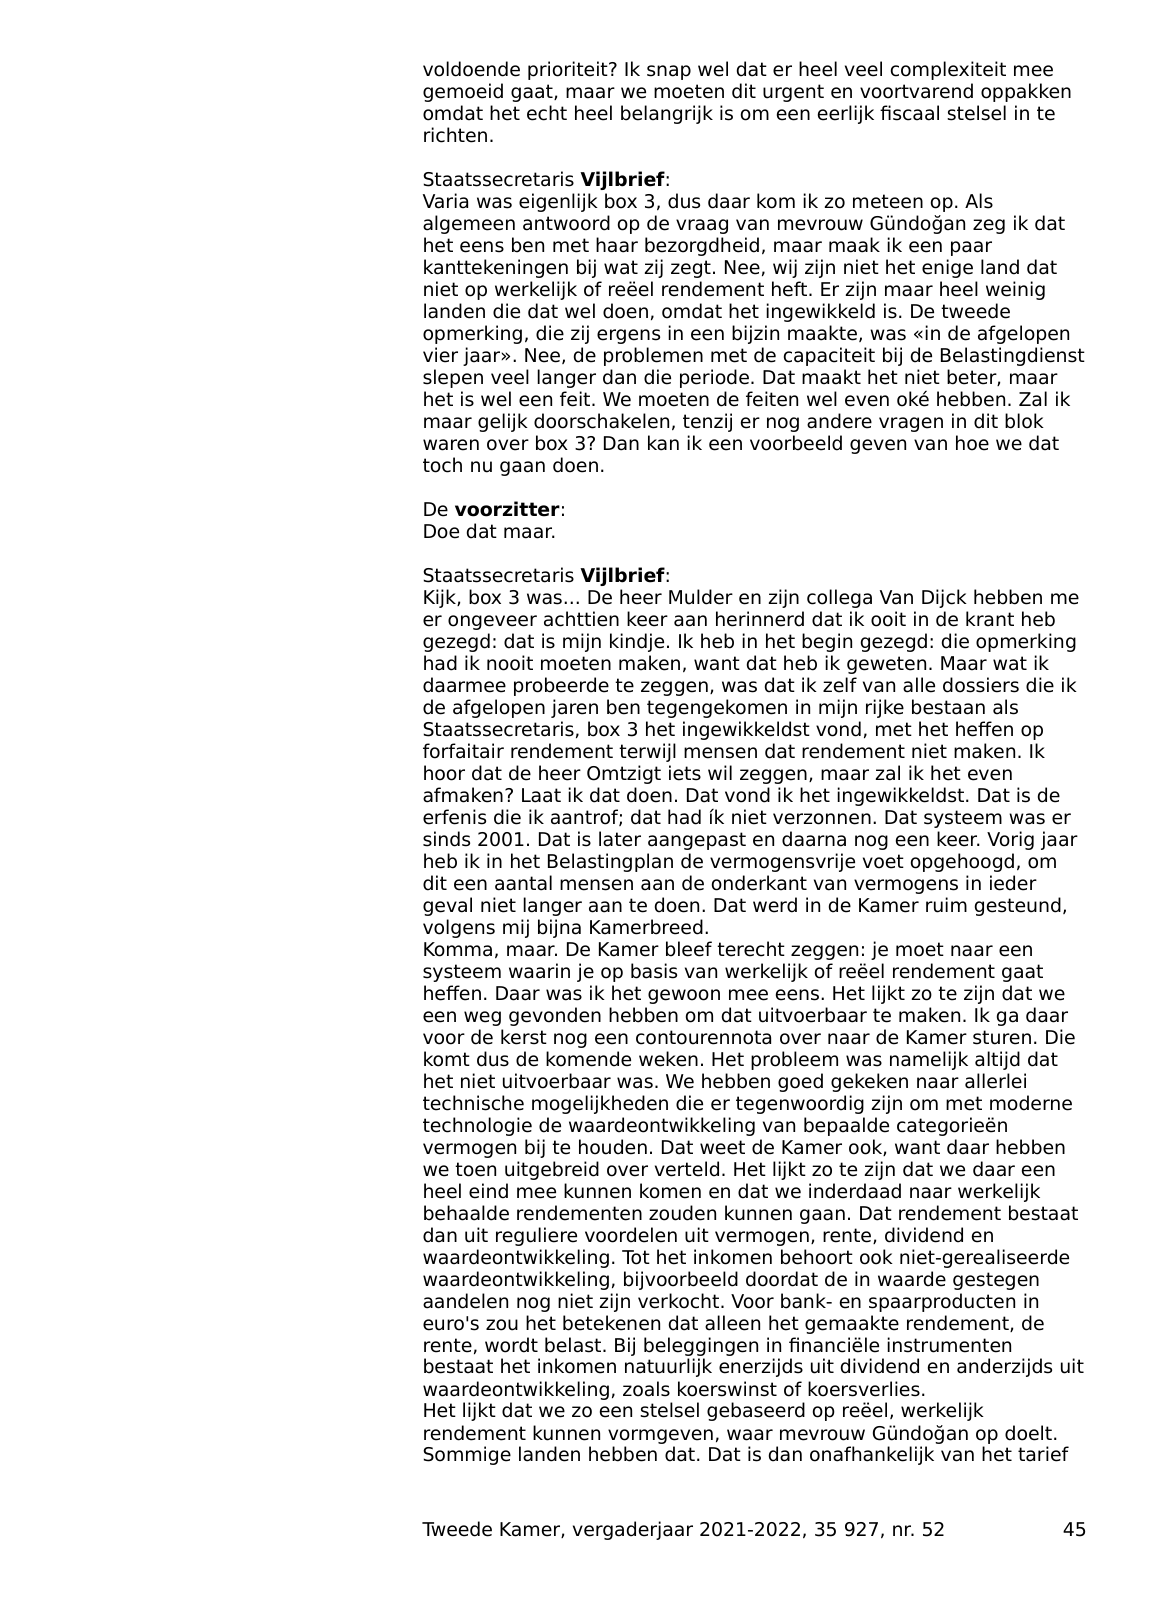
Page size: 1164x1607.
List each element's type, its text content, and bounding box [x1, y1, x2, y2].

text Doe dat maar. [422, 521, 1087, 543]
text Het lijkt dat we zo een stelsel gebaseerd op reëel, werkelijk rendement kunnen vormgeven, waar mevrouw Gündoğan op doelt. Sommige landen hebben dat. Dat is dan onafhankelijk van het tarief [422, 1400, 1087, 1466]
text Staatssecretaris Vijlbrief: [422, 565, 1087, 587]
text Komma, maar. De Kamer bleef terecht zeggen: je moet naar een systeem waarin je op basis van werkelijk of reëel rendement gaat heffen. Daar was ik het gewoon mee eens. Het lijkt zo te zijn dat we een weg gevonden hebben om dat uitvoerbaar te maken. Ik ga daar voor de kerst nog een contourennota over naar de Kamer sturen. Die komt dus de komende weken. Het probleem was namelijk altijd dat het niet uitvoerbaar was. We hebben goed gekeken naar allerlei technische mogelijkheden die er tegenwoordig zijn om met moderne technologie de waardeontwikkeling van bepaalde categorieën vermogen bij te houden. Dat weet de Kamer ook, want daar hebben we toen uitgebreid over verteld. Het lijkt zo te zijn dat we daar een heel eind mee kunnen komen en dat we inderdaad naar werkelijk behaalde rendementen zouden kunnen gaan. Dat rendement bestaat dan uit reguliere voordelen uit vermogen, rente, dividend en waardeontwikkeling. Tot het inkomen behoort ook niet-gerealiseerde waardeontwikkeling, bijvoorbeeld doordat de in waarde gestegen aandelen nog niet zijn verkocht. Voor bank- en spaarproducten in euro's zou het betekenen dat alleen het gemaakte rendement, de rente, wordt belast. Bij beleggingen in financiële instrumenten bestaat het inkomen natuurlijk enerzijds uit dividend en anderzijds uit waardeontwikkeling, zoals koerswinst of koersverlies. [422, 939, 1087, 1400]
text Staatssecretaris Vijlbrief: [422, 169, 1087, 191]
text De voorzitter: [422, 499, 1087, 521]
text Kijk, box 3 was... De heer Mulder en zijn collega Van Dijck hebben me er ongeveer achttien keer aan herinnerd dat ik ooit in de krant heb gezegd: dat is mijn kindje. Ik heb in het begin gezegd: die opmerking had ik nooit moeten maken, want dat heb ik geweten. Maar wat ik daarmee probeerde te zeggen, was dat ik zelf van alle dossiers die ik de afgelopen jaren ben tegengekomen in mijn rijke bestaan als Staatssecretaris, box 3 het ingewikkeldst vond, met het heffen op forfaitair rendement terwijl mensen dat rendement niet maken. Ik hoor dat de heer Omtzigt iets wil zeggen, maar zal ik het even afmaken? Laat ik dat doen. Dat vond ik het ingewikkeldst. Dat is de erfenis die ik aantrof; dat had ík niet verzonnen. Dat systeem was er sinds 2001. Dat is later aangepast en daarna nog een keer. Vorig jaar heb ik in het Belastingplan de vermogensvrije voet opgehoogd, om dit een aantal mensen aan de onderkant van vermogens in ieder geval niet langer aan te doen. Dat werd in de Kamer ruim gesteund, volgens mij bijna Kamerbreed. [422, 587, 1087, 939]
text voldoende prioriteit? Ik snap wel dat er heel veel complexiteit mee gemoeid gaat, maar we moeten dit urgent en voortvarend oppakken omdat het echt heel belangrijk is om een eerlijk fiscaal stelsel in te richten. [422, 59, 1087, 147]
text Varia was eigenlijk box 3, dus daar kom ik zo meteen op. Als algemeen antwoord op de vraag van mevrouw Gündoğan zeg ik dat het eens ben met haar bezorgdheid, maar maak ik een paar kanttekeningen bij wat zij zegt. Nee, wij zijn niet het enige land dat niet op werkelijk of reëel rendement heft. Er zijn maar heel weinig landen die dat wel doen, omdat het ingewikkeld is. De tweede opmerking, die zij ergens in een bijzin maakte, was «in de afgelopen vier jaar». Nee, de problemen met de capaciteit bij de Belastingdienst slepen veel langer dan die periode. Dat maakt het niet beter, maar het is wel een feit. We moeten de feiten wel even oké hebben. Zal ik maar gelijk doorschakelen, tenzij er nog andere vragen in dit blok waren over box 3? Dan kan ik een voorbeeld geven van hoe we dat toch nu gaan doen. [422, 191, 1087, 477]
